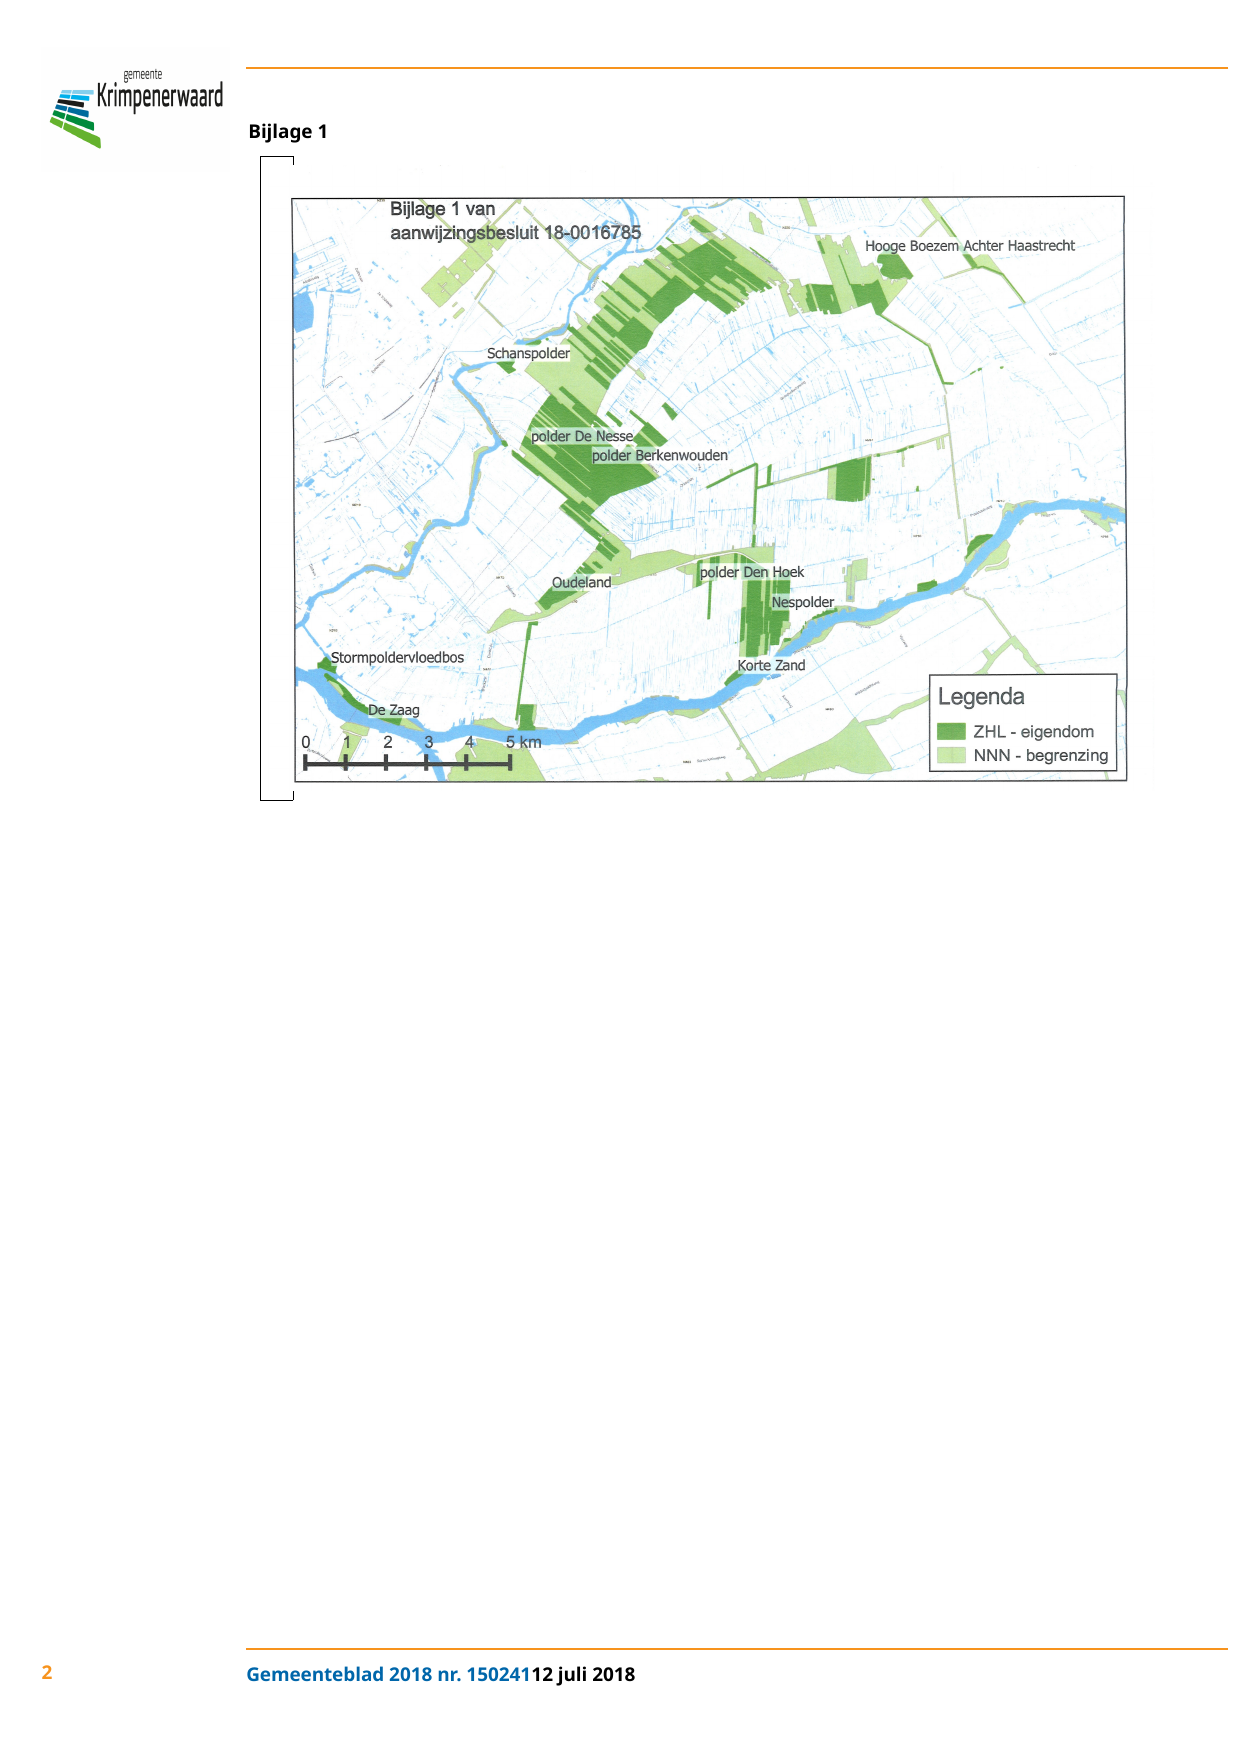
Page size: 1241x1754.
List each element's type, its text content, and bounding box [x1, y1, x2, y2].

text Bijlage 1 [248, 116, 1152, 144]
picture [268, 165, 1155, 791]
picture [41, 47, 231, 172]
